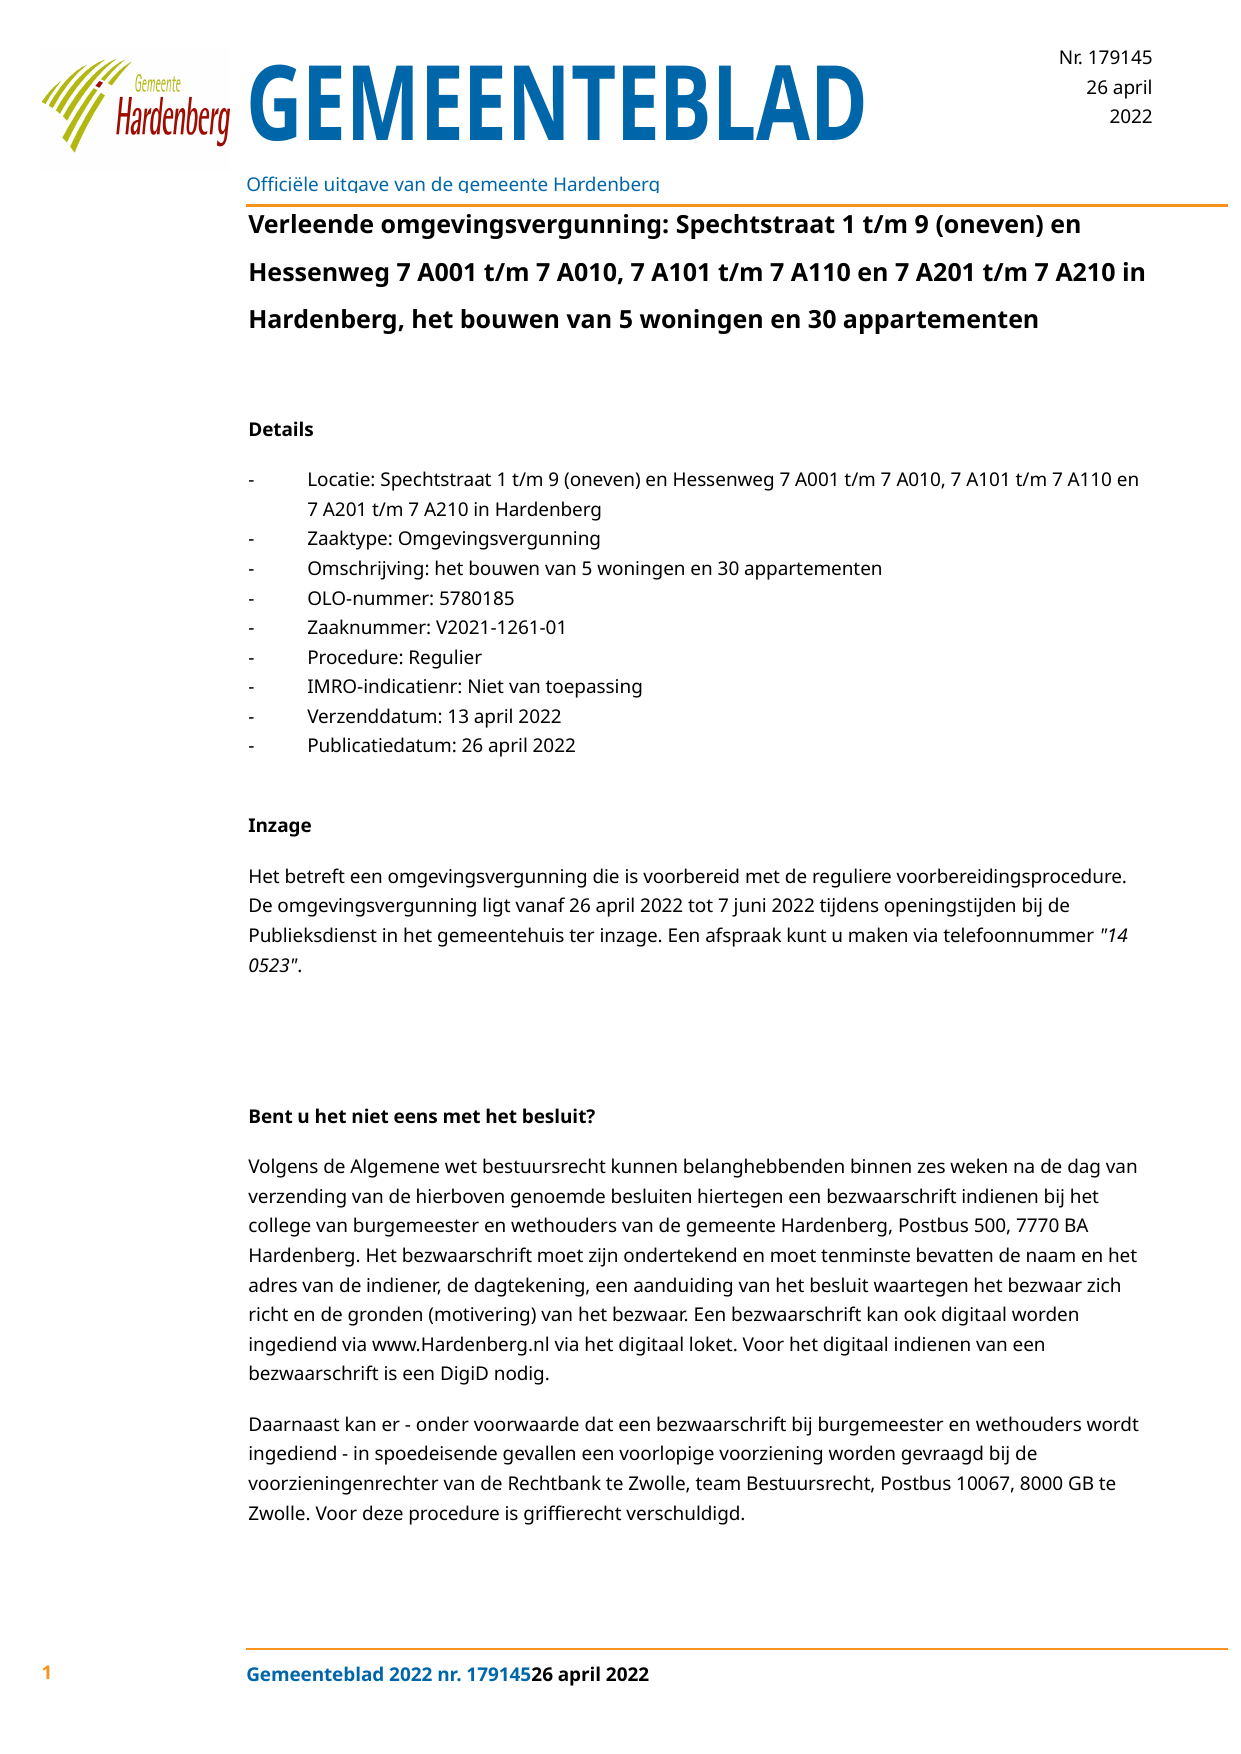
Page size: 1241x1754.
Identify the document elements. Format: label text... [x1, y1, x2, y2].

list Locatie: Spechtstraat 1 t/m 9 (oneven) en Hessenweg 7 A001 t/m 7 A010, 7 A101 t/m 7 A110 en 7 A201 t/m 7 A210 in Hardenberg [248, 466, 1152, 522]
text Verleende omgevingsvergunning: Spechtstraat 1 t/m 9 (oneven) en Hessenweg 7 A001 t/m 7 A010, 7 A101 t/m 7 A110 en 7 A201 t/m 7 A210 in Hardenberg, het bouwen van 5 woningen en 30 appartementen [248, 207, 1152, 336]
text Bent u het niet eens met het besluit? [248, 1103, 1152, 1129]
text Daarnaast kan er - onder voorwaarde dat een bezwaarschrift bij burgemeester en wethouders wordt ingediend - in spoedeisende gevallen een voorlopige voorziening worden gevraagd bij de voorzieningenrechter van de Rechtbank te Zwolle, team Bestuursrecht, Postbus 10067, 8000 GB te Zwolle. Voor deze procedure is griffierecht verschuldigd. [248, 1411, 1152, 1525]
list Publicatiedatum: 26 april 2022 [248, 733, 1152, 758]
list Verzenddatum: 13 april 2022 [248, 703, 1152, 729]
text Inzage [248, 813, 1152, 838]
list Zaaktype: Omgevingsvergunning [248, 526, 1152, 551]
list Procedure: Regulier [248, 644, 1152, 669]
text Het betreft een omgevingsvergunning die is voorbereid met de reguliere voorbereidingsprocedure. De omgevingsvergunning ligt vanaf 26 april 2022 tot 7 juni 2022 tijdens openingstijden bij de Publieksdienst in het gemeentehuis ter inzage. Een afspraak kunt u maken via telefoonnummer "14 0523". [248, 863, 1152, 977]
picture [41, 47, 231, 172]
text Volgens de Algemene wet bestuursrecht kunnen belanghebbenden binnen zes weken na de dag van verzending van de hierboven genoemde besluiten hiertegen een bezwaarschrift indienen bij het college van burgemeester en wethouders van de gemeente Hardenberg, Postbus 500, 7770 BA Hardenberg. Het bezwaarschrift moet zijn ondertekend en moet tenminste bevatten de naam en het adres van de indiener, de dagtekening, een aanduiding van het besluit waartegen het bezwaar zich richt en de gronden (motivering) van het bezwaar. Een bezwaarschrift kan ook digitaal worden ingediend via www.Hardenberg.nl via het digitaal loket. Voor het digitaal indienen van een bezwaarschrift is een DigiD nodig. [248, 1153, 1152, 1386]
text Details [248, 416, 1152, 442]
list Omschrijving: het bouwen van 5 woningen en 30 appartementen [248, 555, 1152, 581]
list IMRO-indicatienr: Niet van toepassing [248, 673, 1152, 699]
list OLO-nummer: 5780185 [248, 585, 1152, 610]
list Zaaknummer: V2021-1261-01 [248, 614, 1152, 640]
